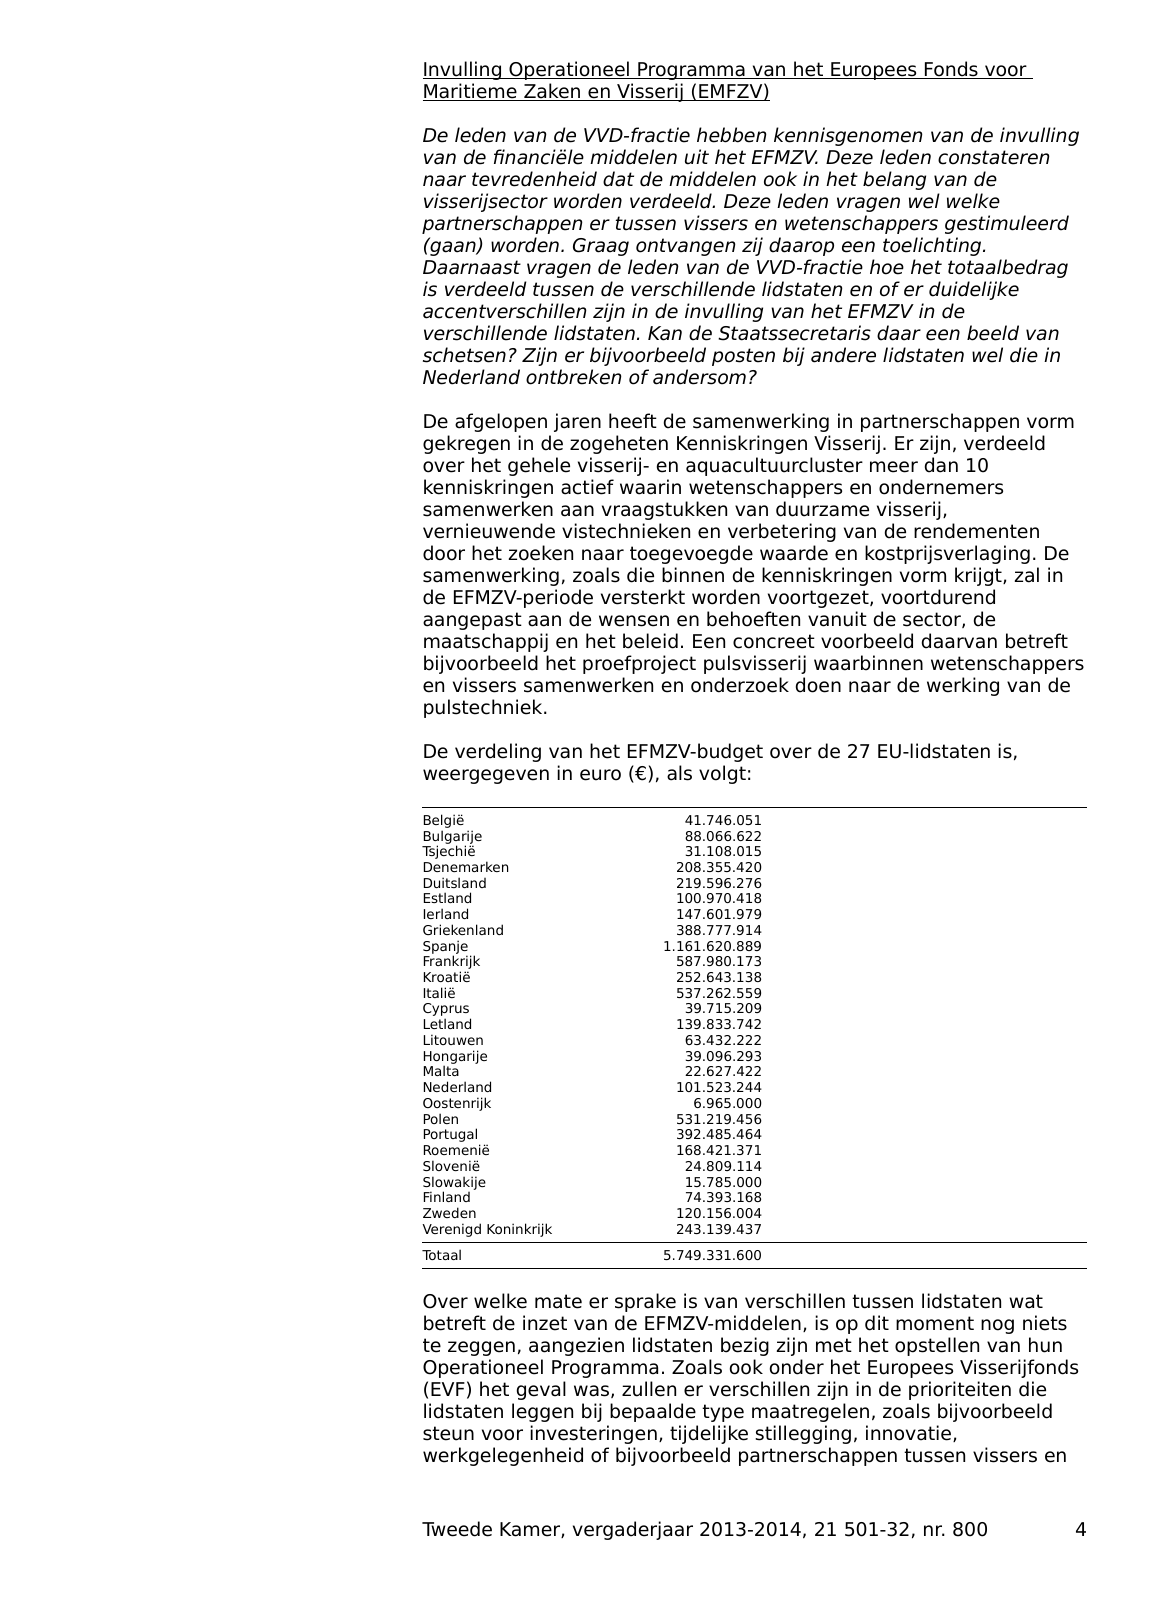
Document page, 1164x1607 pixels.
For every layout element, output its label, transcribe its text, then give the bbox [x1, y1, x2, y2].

table_cell Cyprus [422, 1001, 580, 1017]
table_cell Denemarken [422, 860, 580, 876]
table_cell 531.219.456 [580, 1111, 768, 1127]
table_cell 147.601.979 [580, 907, 768, 923]
table_cell Nederland [422, 1080, 580, 1096]
table_cell [768, 844, 1087, 860]
table_cell [768, 1222, 1087, 1242]
table_cell 63.432.222 [580, 1033, 768, 1048]
table_cell [768, 1096, 1087, 1111]
table_cell [768, 939, 1087, 954]
table_cell 6.965.000 [580, 1096, 768, 1111]
text De verdeling van het EFMZV-budget over de 27 EU-lidstaten is, weergegeven in euro (€), als volgt: [422, 741, 1087, 785]
table_cell 24.809.114 [580, 1159, 768, 1174]
table_cell 1.161.620.889 [580, 939, 768, 954]
table_cell 120.156.004 [580, 1206, 768, 1222]
table_cell Kroatië [422, 970, 580, 986]
table_cell Griekenland [422, 923, 580, 938]
table_cell Oostenrijk [422, 1096, 580, 1111]
table_cell Ierland [422, 907, 580, 923]
table_cell 74.393.168 [580, 1190, 768, 1206]
table_cell [768, 876, 1087, 891]
table_cell 392.485.464 [580, 1127, 768, 1143]
table_cell [768, 1206, 1087, 1222]
text Over welke mate er sprake is van verschillen tussen lidstaten wat betreft de inzet van de EFMZV-middelen, is op dit moment nog niets te zeggen, aangezien lidstaten bezig zijn met het opstellen van hun Operationeel Programma. Zoals ook onder het Europees Visserijfonds (EVF) het geval was, zullen er verschillen zijn in de prioriteiten die lidstaten leggen bij bepaalde type maatregelen, zoals bijvoorbeeld steun voor investeringen, tijdelijke stillegging, innovatie, werkgelegenheid of bijvoorbeeld partnerschappen tussen vissers en [422, 1291, 1087, 1467]
table_cell [768, 1174, 1087, 1190]
table_cell Malta [422, 1064, 580, 1080]
table_header [768, 808, 1087, 828]
table_cell Zweden [422, 1206, 580, 1222]
table_cell [768, 828, 1087, 844]
table_cell 39.715.209 [580, 1001, 768, 1017]
table_cell [768, 1001, 1087, 1017]
table_cell [768, 1190, 1087, 1206]
table_cell Verenigd Koninkrijk [422, 1222, 580, 1242]
text De leden van de VVD-fractie hebben kennisgenomen van de invulling van de financiële middelen uit het EFMZV. Deze leden constateren naar tevredenheid dat de middelen ook in het belang van de visserijsector worden verdeeld. Deze leden vragen wel welke partnerschappen er tussen vissers en wetenschappers gestimuleerd (gaan) worden. Graag ontvangen zij daarop een toelichting. Daarnaast vragen de leden van de VVD-fractie hoe het totaalbedrag is verdeeld tussen de verschillende lidstaten en of er duidelijke accentverschillen zijn in de invulling van het EFMZV in de verschillende lidstaten. Kan de Staatssecretaris daar een beeld van schetsen? Zijn er bijvoorbeeld posten bij andere lidstaten wel die in Nederland ontbreken of andersom? [422, 125, 1087, 389]
table_cell [768, 1243, 1087, 1268]
table_cell [768, 1143, 1087, 1159]
table_cell Tsjechië [422, 844, 580, 860]
table_header 41.746.051 [580, 808, 768, 828]
table_cell [768, 907, 1087, 923]
table_cell 208.355.420 [580, 860, 768, 876]
table_cell 537.262.559 [580, 986, 768, 1001]
table_cell [768, 1049, 1087, 1064]
table_cell Slovenië [422, 1159, 580, 1174]
table_cell 39.096.293 [580, 1049, 768, 1064]
table_cell Italië [422, 986, 580, 1001]
table_cell [768, 986, 1087, 1001]
table_cell 139.833.742 [580, 1017, 768, 1033]
table_cell [768, 970, 1087, 986]
table_cell Frankrijk [422, 954, 580, 970]
table_cell 5.749.331.600 [580, 1243, 768, 1268]
subtitle Invulling Operationeel Programma van het Europees Fonds voor Maritieme Zaken en Visserij (EMFZV) [422, 59, 1087, 103]
table_cell 219.596.276 [580, 876, 768, 891]
table_cell Letland [422, 1017, 580, 1033]
table_cell Portugal [422, 1127, 580, 1143]
table_cell 22.627.422 [580, 1064, 768, 1080]
table_cell Duitsland [422, 876, 580, 891]
table_cell 88.066.622 [580, 828, 768, 844]
table_cell Polen [422, 1111, 580, 1127]
table_cell [768, 891, 1087, 907]
table_cell Finland [422, 1190, 580, 1206]
table_cell Hongarije [422, 1049, 580, 1064]
table_cell [768, 1159, 1087, 1174]
table_cell 587.980.173 [580, 954, 768, 970]
table_cell 100.970.418 [580, 891, 768, 907]
table_cell 168.421.371 [580, 1143, 768, 1159]
table_cell 252.643.138 [580, 970, 768, 986]
table_cell Totaal [422, 1243, 580, 1268]
table_cell Spanje [422, 939, 580, 954]
table_cell [768, 1033, 1087, 1048]
table_cell 31.108.015 [580, 844, 768, 860]
table_cell Roemenië [422, 1143, 580, 1159]
text De afgelopen jaren heeft de samenwerking in partnerschappen vorm gekregen in de zogeheten Kenniskringen Visserij. Er zijn, verdeeld over het gehele visserij- en aquacultuurcluster meer dan 10 kenniskringen actief waarin wetenschappers en ondernemers samenwerken aan vraagstukken van duurzame visserij, vernieuwende vistechnieken en verbetering van de rendementen door het zoeken naar toegevoegde waarde en kostprijsverlaging. De samenwerking, zoals die binnen de kenniskringen vorm krijgt, zal in de EFMZV-periode versterkt worden voortgezet, voortdurend aangepast aan de wensen en behoeften vanuit de sector, de maatschappij en het beleid. Een concreet voorbeeld daarvan betreft bijvoorbeeld het proefproject pulsvisserij waarbinnen wetenschappers en vissers samenwerken en onderzoek doen naar de werking van de pulstechniek. [422, 411, 1087, 719]
table_cell [768, 860, 1087, 876]
table_cell [768, 1064, 1087, 1080]
table_cell 243.139.437 [580, 1222, 768, 1242]
table_cell Bulgarije [422, 828, 580, 844]
table_cell 15.785.000 [580, 1174, 768, 1190]
table_header België [422, 808, 580, 828]
table_cell [768, 1127, 1087, 1143]
table_cell [768, 954, 1087, 970]
table_cell [768, 923, 1087, 938]
table_cell Slowakije [422, 1174, 580, 1190]
table_cell 388.777.914 [580, 923, 768, 938]
table_cell Litouwen [422, 1033, 580, 1048]
table_cell [768, 1111, 1087, 1127]
table_cell 101.523.244 [580, 1080, 768, 1096]
table_cell Estland [422, 891, 580, 907]
table_cell [768, 1080, 1087, 1096]
table_cell [768, 1017, 1087, 1033]
